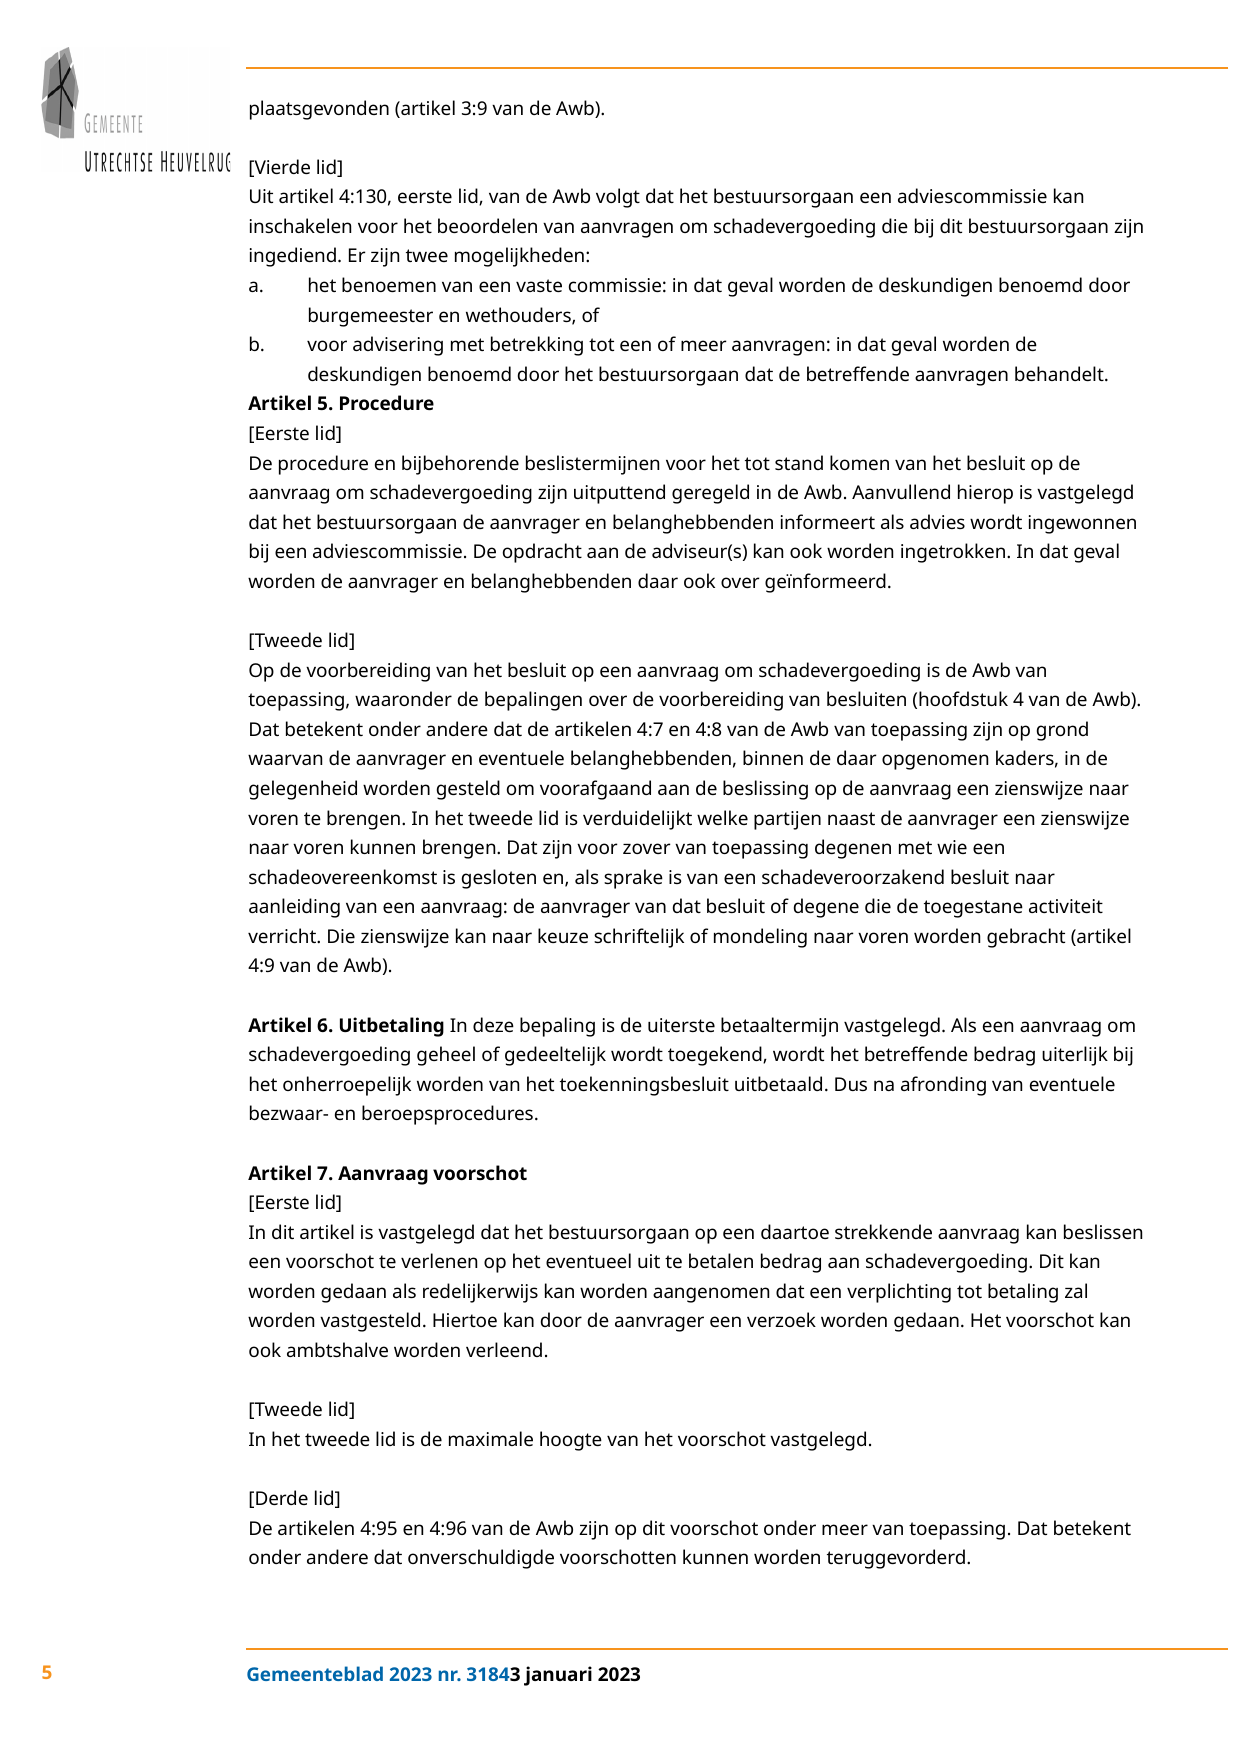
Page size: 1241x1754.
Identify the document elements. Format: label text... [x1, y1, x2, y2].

text Artikel 7. Aanvraag voorschot [248, 1160, 1152, 1186]
text Artikel 5. Procedure [248, 391, 1152, 416]
text In het tweede lid is de maximale hoogte van het voorschot vastgelegd. [248, 1426, 1152, 1452]
text Uit artikel 4:130, eerste lid, van de Awb volgt dat het bestuursorgaan een adviescommissie kan inschakelen voor het beoordelen van aanvragen om schadevergoeding die bij dit bestuursorgaan zijn ingediend. Er zijn twee mogelijkheden: [248, 183, 1152, 268]
text Artikel 6. Uitbetaling In deze bepaling is de uiterste betaaltermijn vastgelegd. Als een aanvraag om schadevergoeding geheel of gedeeltelijk wordt toegekend, wordt het betreffende bedrag uiterlijk bij het onherroepelijk worden van het toekenningsbesluit uitbetaald. Dus na afronding van eventuele bezwaar- en beroepsprocedures. [248, 1012, 1152, 1126]
text [Tweede lid] [248, 1396, 1152, 1422]
text [Eerste lid] [248, 420, 1152, 446]
text [Vierde lid] [248, 154, 1152, 180]
text De artikelen 4:95 en 4:96 van de Awb zijn op dit voorschot onder meer van toepassing. Dat betekent onder andere dat onverschuldigde voorschotten kunnen worden teruggevorderd. [248, 1515, 1152, 1570]
text In dit artikel is vastgelegd dat het bestuursorgaan op een daartoe strekkende aanvraag kan beslissen een voorschot te verlenen op het eventueel uit te betalen bedrag aan schadevergoeding. Dit kan worden gedaan als redelijkerwijs kan worden aangenomen dat een verplichting tot betaling zal worden vastgesteld. Hiertoe kan door de aanvrager een verzoek worden gedaan. Het voorschot kan ook ambtshalve worden verleend. [248, 1219, 1152, 1363]
text [Derde lid] [248, 1485, 1152, 1511]
text Op de voorbereiding van het besluit op een aanvraag om schadevergoeding is de Awb van toepassing, waaronder de bepalingen over de voorbereiding van besluiten (hoofdstuk 4 van de Awb). Dat betekent onder andere dat de artikelen 4:7 en 4:8 van de Awb van toepassing zijn op grond waarvan de aanvrager en eventuele belanghebbenden, binnen de daar opgenomen kaders, in de gelegenheid worden gesteld om voorafgaand aan de beslissing op de aanvraag een zienswijze naar voren te brengen. In het tweede lid is verduidelijkt welke partijen naast de aanvrager een zienswijze naar voren kunnen brengen. Dat zijn voor zover van toepassing degenen met wie een schadeovereenkomst is gesloten en, als sprake is van een schadeveroorzakend besluit naar aanleiding van een aanvraag: de aanvrager van dat besluit of degene die de toegestane activiteit verricht. Die zienswijze kan naar keuze schriftelijk of mondeling naar voren worden gebracht (artikel 4:9 van de Awb). [248, 657, 1152, 978]
list het benoemen van een vaste commissie: in dat geval worden de deskundigen benoemd door burgemeester en wethouders, of [248, 272, 1152, 328]
text plaatsgevonden (artikel 3:9 van de Awb). [248, 95, 1152, 121]
text [Eerste lid] [248, 1189, 1152, 1215]
text De procedure en bijbehorende beslistermijnen voor het tot stand komen van het besluit op de aanvraag om schadevergoeding zijn uitputtend geregeld in de Awb. Aanvullend hierop is vastgelegd dat het bestuursorgaan de aanvrager en belanghebbenden informeert als advies wordt ingewonnen bij een adviescommissie. De opdracht aan de adviseur(s) kan ook worden ingetrokken. In dat geval worden de aanvrager en belanghebbenden daar ook over geïnformeerd. [248, 450, 1152, 594]
picture [41, 47, 231, 172]
text [Tweede lid] [248, 627, 1152, 653]
list voor advisering met betrekking tot een of meer aanvragen: in dat geval worden de deskundigen benoemd door het bestuursorgaan dat de betreffende aanvragen behandelt. [248, 331, 1152, 387]
